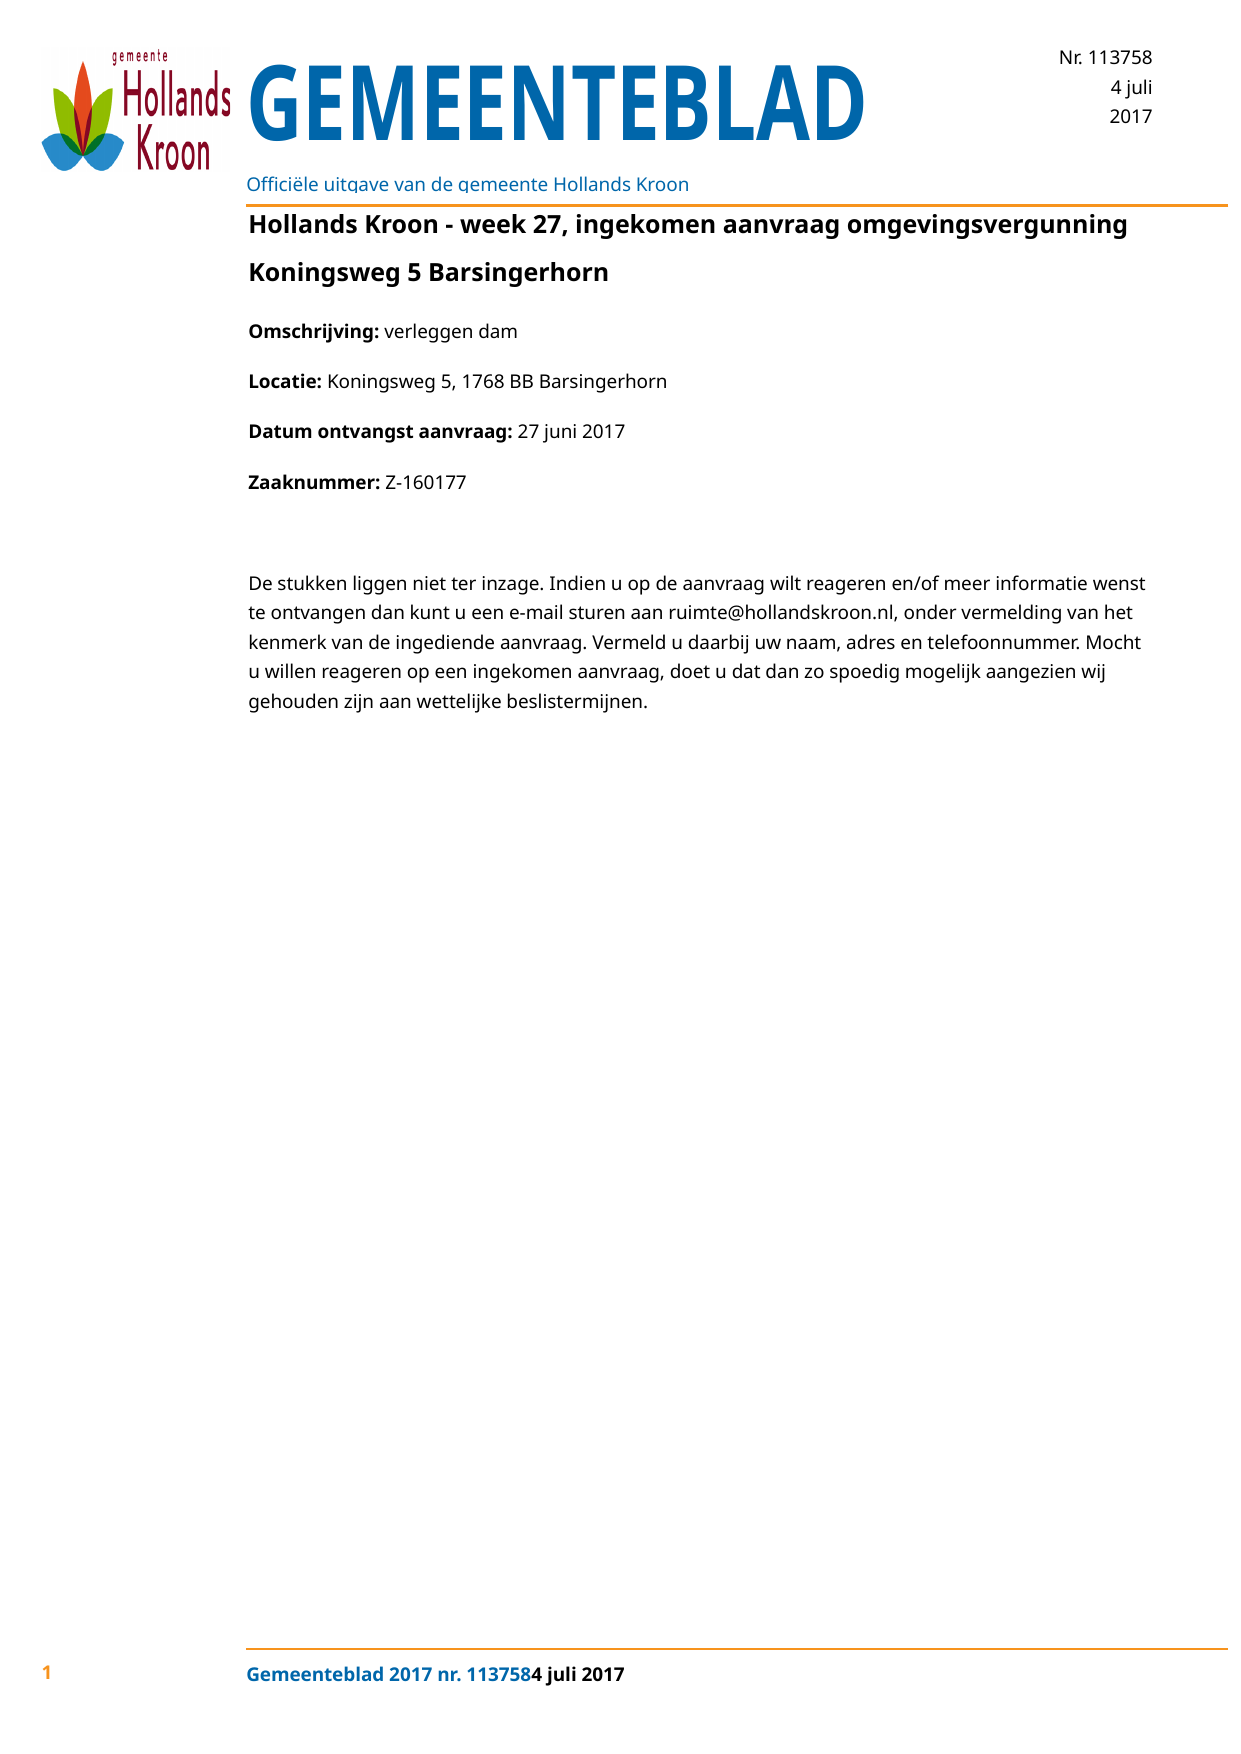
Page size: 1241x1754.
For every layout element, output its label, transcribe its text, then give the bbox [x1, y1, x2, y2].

text Hollands Kroon - week 27, ingekomen aanvraag omgevingsvergunning Koningsweg 5 Barsingerhorn [248, 207, 1152, 288]
text Omschrijving: verleggen dam [248, 318, 1152, 344]
picture [41, 47, 231, 172]
text Zaaknummer: Z-160177 [248, 469, 1152, 495]
text De stukken liggen niet ter inzage. Indien u op de aanvraag wilt reageren en/of meer informatie wenst te ontvangen dan kunt u een e-mail sturen aan ruimte@hollandskroon.nl, onder vermelding van het kenmerk van de ingediende aanvraag. Vermeld u daarbij uw naam, adres en telefoonnummer. Mocht u willen reageren op een ingekomen aanvraag, doet u dat dan zo spoedig mogelijk aangezien wij gehouden zijn aan wettelijke beslistermijnen. [248, 570, 1152, 714]
text Datum ontvangst aanvraag: 27 juni 2017 [248, 419, 1152, 444]
text Locatie: Koningsweg 5, 1768 BB Barsingerhorn [248, 368, 1152, 394]
